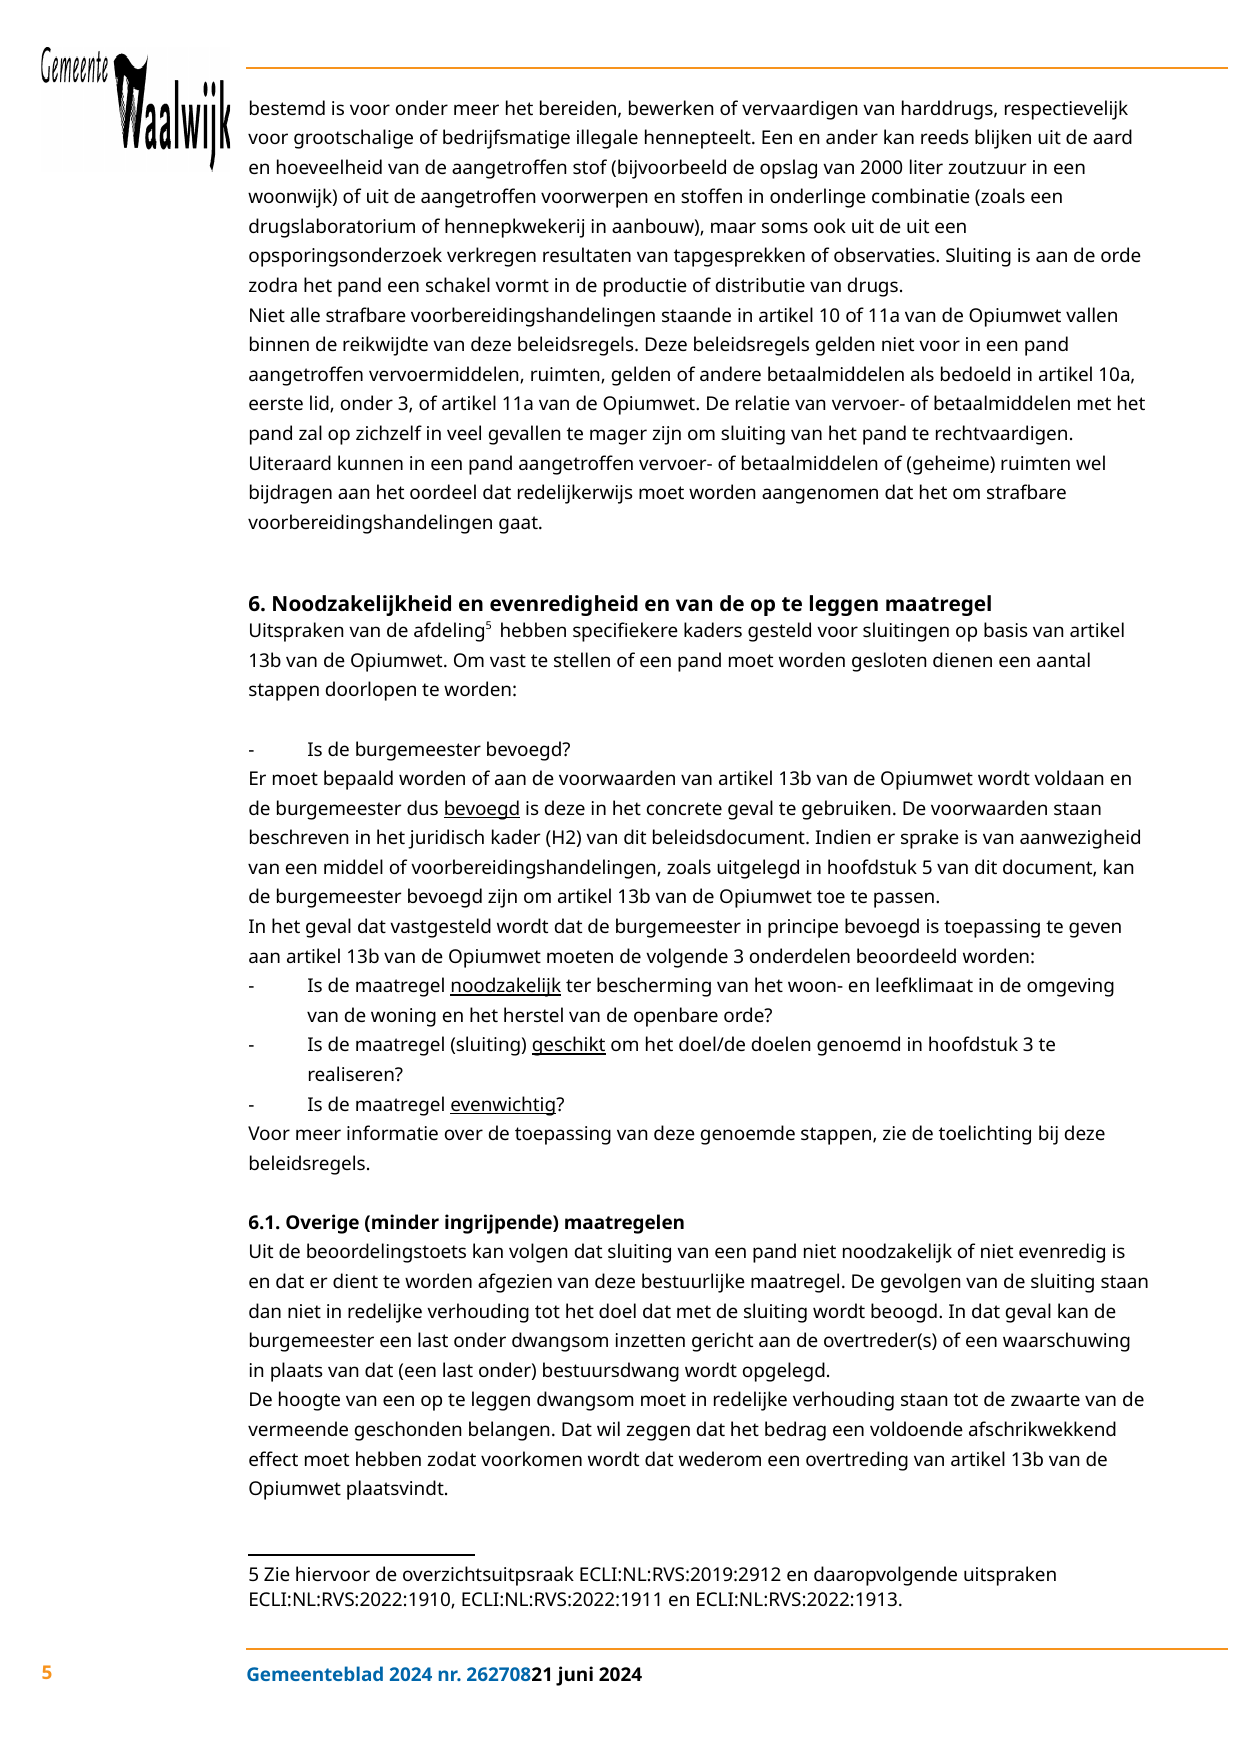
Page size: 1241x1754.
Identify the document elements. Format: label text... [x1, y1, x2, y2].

text 6.1. Overige (minder ingrijpende) maatregelen [248, 1209, 1152, 1235]
text Uitspraken van de afdeling hebben specifiekere kaders gesteld voor sluitingen op basis van artikel 13b van de Opiumwet. Om vast te stellen of een pand moet worden gesloten dienen een aantal stappen doorlopen te worden: [248, 617, 1152, 702]
list Is de maatregel evenwichtig? [248, 1091, 1152, 1116]
text Er moet bepaald worden of aan de voorwaarden van artikel 13b van de Opiumwet wordt voldaan en de burgemeester dus bevoegd is deze in het concrete geval te gebruiken. De voorwaarden staan beschreven in het juridisch kader (H2) van dit beleidsdocument. Indien er sprake is van aanwezigheid van een middel of voorbereidingshandelingen, zoals uitgelegd in hoofdstuk 5 van dit document, kan de burgemeester bevoegd zijn om artikel 13b van de Opiumwet toe te passen. [248, 765, 1152, 909]
text Voor meer informatie over de toepassing van deze genoemde stappen, zie de toelichting bij deze beleidsregels. [248, 1120, 1152, 1176]
text Uit de beoordelingstoets kan volgen dat sluiting van een pand niet noodzakelijk of niet evenredig is en dat er dient te worden afgezien van deze bestuurlijke maatregel. De gevolgen van de sluiting staan dan niet in redelijke verhouding tot het doel dat met de sluiting wordt beoogd. In dat geval kan de burgemeester een last onder dwangsom inzetten gericht aan de overtreder(s) of een waarschuwing in plaats van dat (een last onder) bestuursdwang wordt opgelegd. [248, 1239, 1152, 1383]
text Zie hiervoor de overzichtsuitpsraak ECLI:NL:RVS:2019:2912 en daaropvolgende uitspraken ECLI:NL:RVS:2022:1910, ECLI:NL:RVS:2022:1911 en ECLI:NL:RVS:2022:1913. [248, 1561, 1152, 1612]
list Is de burgemeester bevoegd? [248, 736, 1152, 761]
text bestemd is voor onder meer het bereiden, bewerken of vervaardigen van harddrugs, respectievelijk voor grootschalige of bedrijfsmatige illegale hennepteelt. Een en ander kan reeds blijken uit de aard en hoeveelheid van de aangetroffen stof (bijvoorbeeld de opslag van 2000 liter zoutzuur in een woonwijk) of uit de aangetroffen voorwerpen en stoffen in onderlinge combinatie (zoals een drugslaboratorium of hennepkwekerij in aanbouw), maar soms ook uit de uit een opsporingsonderzoek verkregen resultaten van tapgesprekken of observaties. Sluiting is aan de orde zodra het pand een schakel vormt in de productie of distributie van drugs. [248, 95, 1152, 298]
text 6. Noodzakelijkheid en evenredigheid en van de op te leggen maatregel [248, 589, 1152, 617]
picture [41, 47, 231, 172]
text In het geval dat vastgesteld wordt dat de burgemeester in principe bevoegd is toepassing te geven aan artikel 13b van de Opiumwet moeten de volgende 3 onderdelen beoordeeld worden: [248, 913, 1152, 968]
text De hoogte van een op te leggen dwangsom moet in redelijke verhouding staan tot de zwaarte van de vermeende geschonden belangen. Dat wil zeggen dat het bedrag een voldoende afschrikwekkend effect moet hebben zodat voorkomen wordt dat wederom een overtreding van artikel 13b van de Opiumwet plaatsvindt. [248, 1387, 1152, 1501]
list Is de maatregel (sluiting) geschikt om het doel/de doelen genoemd in hoofdstuk 3 te realiseren? [248, 1032, 1152, 1087]
list Is de maatregel noodzakelijk ter bescherming van het woon- en leefklimaat in de omgeving van de woning en het herstel van de openbare orde? [248, 972, 1152, 1028]
text Niet alle strafbare voorbereidingshandelingen staande in artikel 10 of 11a van de Opiumwet vallen binnen de reikwijdte van deze beleidsregels. Deze beleidsregels gelden niet voor in een pand aangetroffen vervoermiddelen, ruimten, gelden of andere betaalmiddelen als bedoeld in artikel 10a, eerste lid, onder 3, of artikel 11a van de Opiumwet. De relatie van vervoer- of betaalmiddelen met het pand zal op zichzelf in veel gevallen te mager zijn om sluiting van het pand te rechtvaardigen. Uiteraard kunnen in een pand aangetroffen vervoer- of betaalmiddelen of (geheime) ruimten wel bijdragen aan het oordeel dat redelijkerwijs moet worden aangenomen dat het om strafbare voorbereidingshandelingen gaat. [248, 302, 1152, 535]
